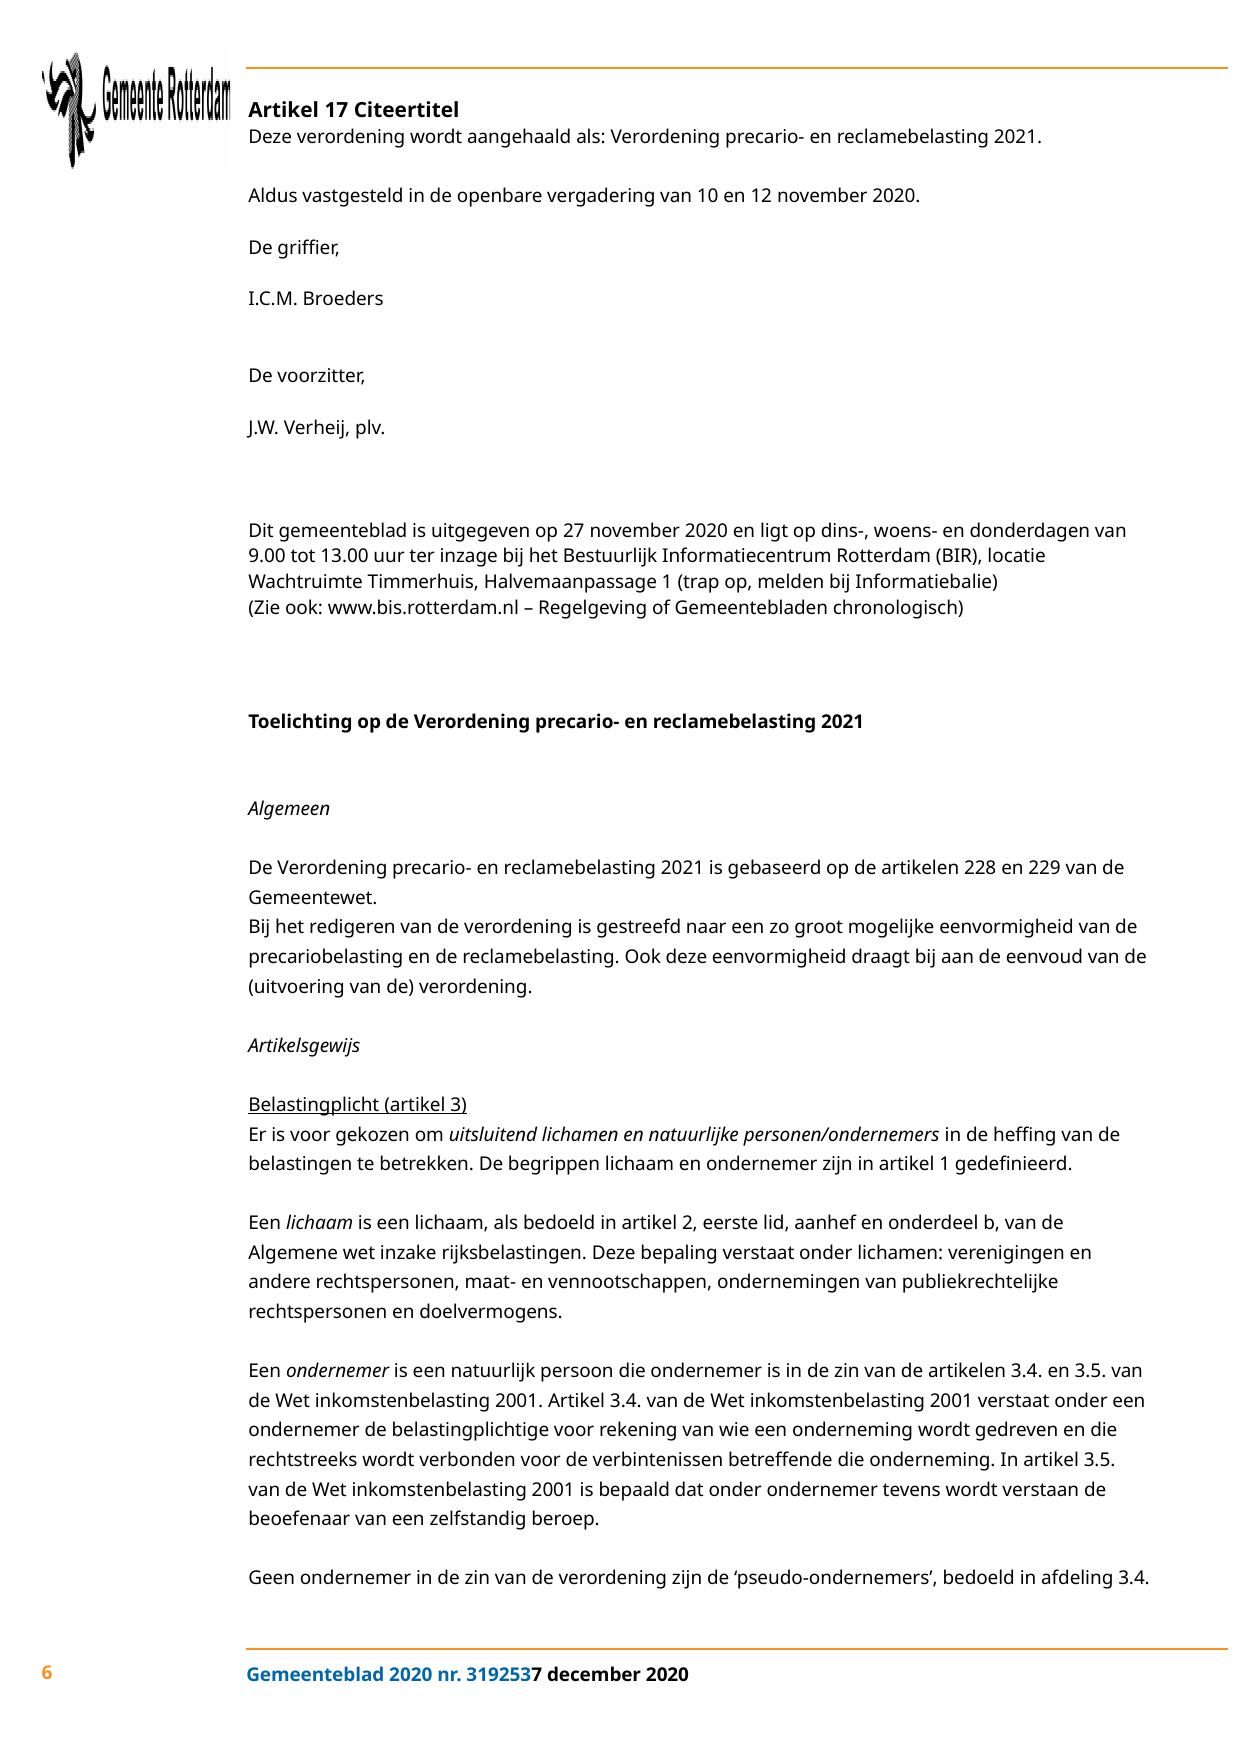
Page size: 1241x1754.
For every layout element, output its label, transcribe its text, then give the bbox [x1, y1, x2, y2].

text Geen ondernemer in de zin van de verordening zijn de ‘pseudo-ondernemers’, bedoeld in afdeling 3.4. [248, 1564, 1152, 1590]
text Bij het redigeren van de verordening is gestreefd naar een zo groot mogelijke eenvormigheid van de precariobelasting en de reclamebelasting. Ook deze eenvormigheid draagt bij aan de eenvoud van de (uitvoering van de) verordening. [248, 914, 1152, 999]
text Er is voor gekozen om uitsluitend lichamen en natuurlijke personen/ondernemers in de heffing van de belastingen te betrekken. De begrippen lichaam en ondernemer zijn in artikel 1 gedefinieerd. [248, 1121, 1152, 1176]
text (Zie ook: www.bis.rotterdam.nl – Regelgeving of Gemeentebladen chronologisch) [248, 594, 1152, 620]
text J.W. Verheij, plv. [248, 414, 1152, 440]
text De voorzitter, [248, 362, 1152, 388]
text De griffier, [248, 234, 1152, 259]
text Aldus vastgesteld in de openbare vergadering van 10 en 12 november 2020. [248, 182, 1152, 208]
text Dit gemeenteblad is uitgegeven op 27 november 2020 en ligt op dins-, woens- en donderdagen van 9.00 tot 13.00 uur ter inzage bij het Bestuurlijk Informatiecentrum Rotterdam (BIR), locatie Wachtruimte Timmerhuis, Halvemaanpassage 1 (trap op, melden bij Informatiebalie) [248, 517, 1152, 594]
text Toelichting op de Verordening precario- en reclamebelasting 2021 [248, 697, 1152, 737]
text Artikelsgewijs [248, 1032, 1152, 1058]
text Artikel 17 Citeertitel [248, 95, 1152, 123]
text I.C.M. Broeders [248, 285, 1152, 311]
text Deze verordening wordt aangehaald als: Verordening precario- en reclamebelasting 2021. [248, 123, 1152, 149]
picture [41, 47, 231, 172]
text Een lichaam is een lichaam, als bedoeld in artikel 2, eerste lid, aanhef en onderdeel b, van de Algemene wet inzake rijksbelastingen. Deze bepaling verstaat onder lichamen: verenigingen en andere rechtspersonen, maat- en vennootschappen, ondernemingen van publiekrechtelijke rechtspersonen en doelvermogens. [248, 1209, 1152, 1324]
text Algemeen [248, 795, 1152, 821]
text Een ondernemer is een natuurlijk persoon die ondernemer is in de zin van de artikelen 3.4. en 3.5. van de Wet inkomstenbelasting 2001. Artikel 3.4. van de Wet inkomstenbelasting 2001 verstaat onder een ondernemer de belastingplichtige voor rekening van wie een onderneming wordt gedreven en die rechtstreeks wordt verbonden voor de verbintenissen betreffende die onderneming. In artikel 3.5. van de Wet inkomstenbelasting 2001 is bepaald dat onder ondernemer tevens wordt verstaan de beoefenaar van een zelfstandig beroep. [248, 1357, 1152, 1531]
text De Verordening precario- en reclamebelasting 2021 is gebaseerd op de artikelen 228 en 229 van de Gemeentewet. [248, 854, 1152, 910]
text Belastingplicht (artikel 3) [248, 1091, 1152, 1117]
